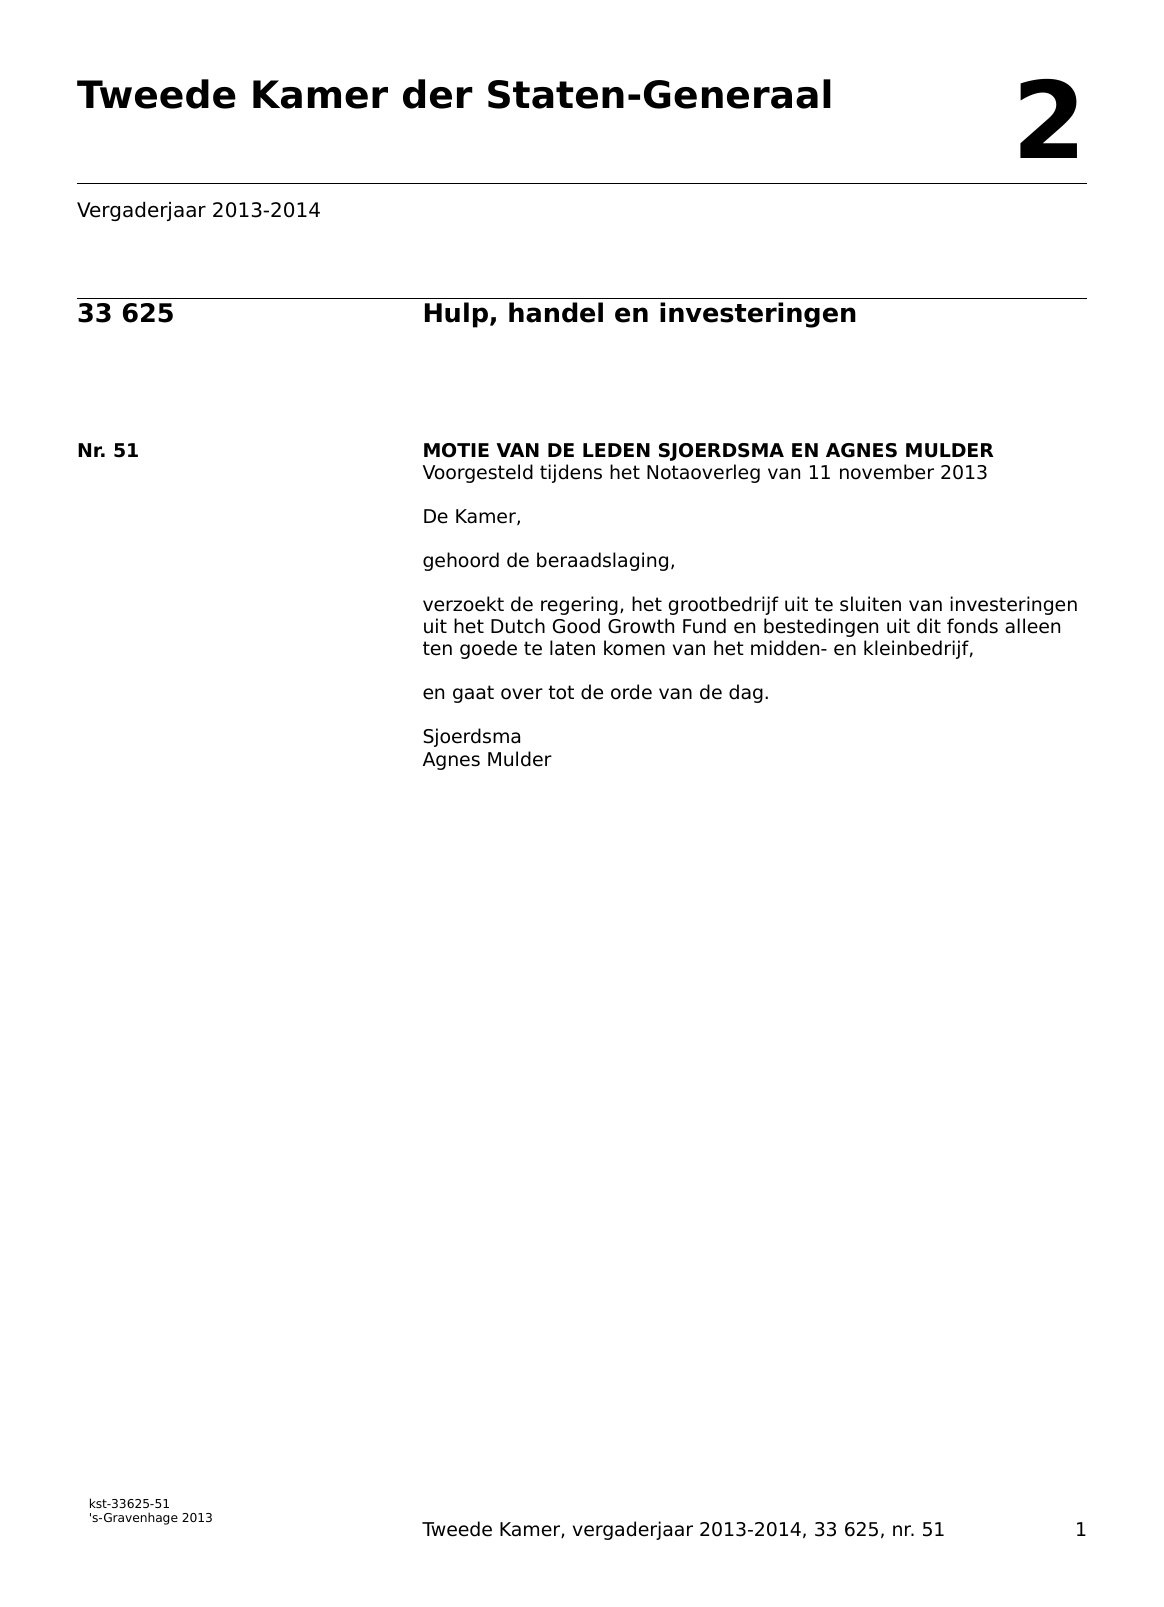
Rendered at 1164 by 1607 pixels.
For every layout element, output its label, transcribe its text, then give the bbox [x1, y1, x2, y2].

table_cell Vergaderjaar 2013-2014 [77, 184, 1087, 298]
table_header Tweede Kamer der Staten-Generaal [77, 59, 886, 183]
text Sjoerdsma [422, 726, 1087, 748]
text De Kamer, [422, 506, 1087, 528]
text verzoekt de regering, het grootbedrijf uit te sluiten van investeringen uit het Dutch Good Growth Fund en bestedingen uit dit fonds alleen ten goede te laten komen van het midden- en kleinbedrijf, [422, 594, 1087, 660]
text Voorgesteld tijdens het Notaoverleg van 11 november 2013 [422, 462, 1087, 484]
text kst-33625-51 [88, 1497, 323, 1511]
text gehoord de beraadslaging, [422, 550, 1087, 572]
subtitle Nr. 51 MOTIE VAN DE LEDEN SJOERDSMA EN AGNES MULDER [77, 440, 1087, 462]
table_header 2 [886, 59, 1087, 183]
subtitle 33 625 Hulp, handel en investeringen [77, 299, 1087, 329]
text 's-Gravenhage 2013 [88, 1511, 323, 1525]
text en gaat over tot de orde van de dag. [422, 682, 1087, 704]
text Agnes Mulder [422, 748, 1087, 770]
